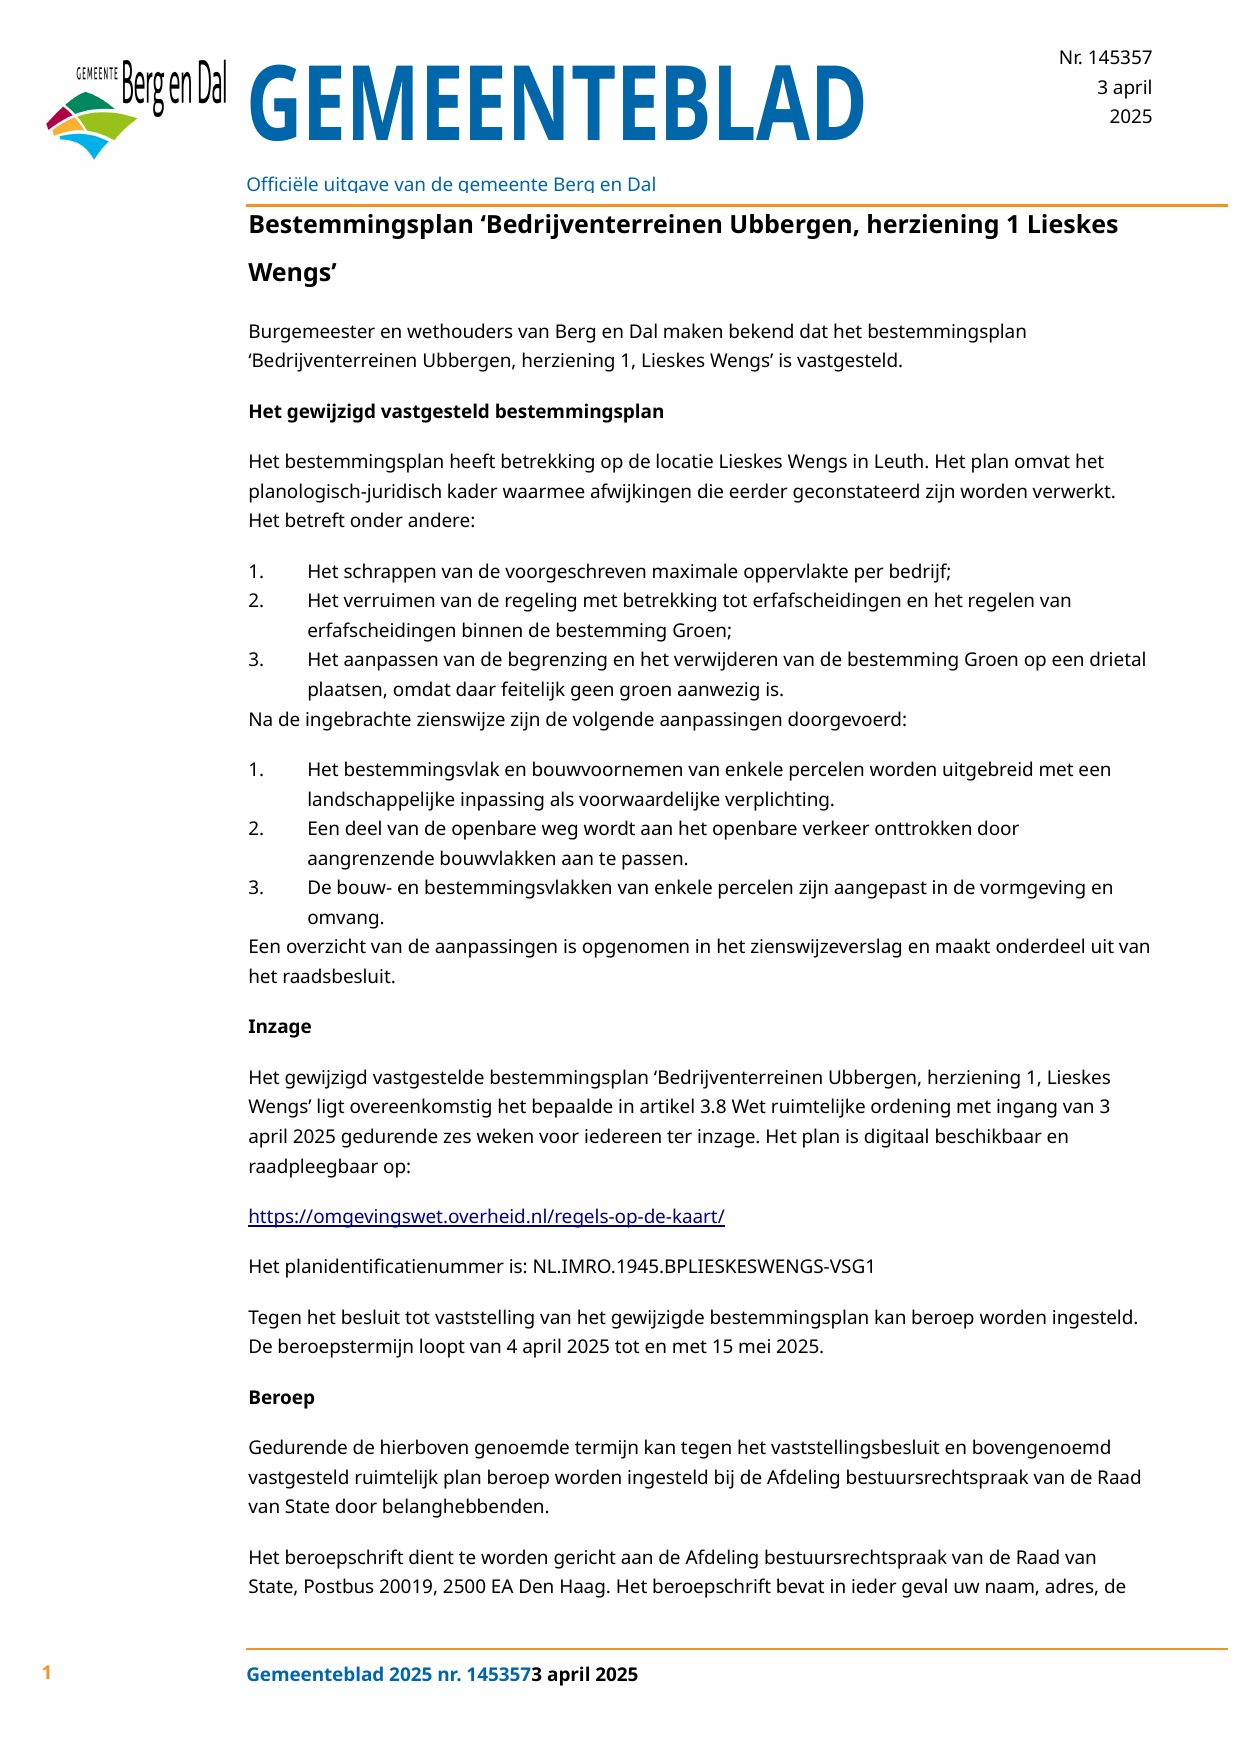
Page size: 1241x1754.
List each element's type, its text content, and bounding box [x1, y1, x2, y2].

list De bouw- en bestemmingsvlakken van enkele percelen zijn aangepast in de vormgeving en omvang. [248, 874, 1152, 930]
list Een deel van de openbare weg wordt aan het openbare verkeer onttrokken door aangrenzende bouwvlakken aan te passen. [248, 815, 1152, 871]
text Het beroepschrift dient te worden gericht aan de Afdeling bestuursrechtspraak van de Raad van State, Postbus 20019, 2500 EA Den Haag. Het beroepschrift bevat in ieder geval uw naam, adres, de [248, 1544, 1152, 1599]
text Beroep [248, 1384, 1152, 1410]
list Het schrappen van de voorgeschreven maximale oppervlakte per bedrijf; [248, 558, 1152, 584]
text Het bestemmingsplan heeft betrekking op de locatie Lieskes Wengs in Leuth. Het plan omvat het planologisch-juridisch kader waarmee afwijkingen die eerder geconstateerd zijn worden verwerkt. Het betreft onder andere: [248, 448, 1152, 533]
picture [41, 47, 231, 172]
text Gedurende de hierboven genoemde termijn kan tegen het vaststellingsbesluit en bovengenoemd vastgesteld ruimtelijk plan beroep worden ingesteld bij de Afdeling bestuursrechtspraak van de Raad van State door belanghebbenden. [248, 1434, 1152, 1519]
text Tegen het besluit tot vaststelling van het gewijzigde bestemmingsplan kan beroep worden ingesteld. De beroepstermijn loopt van 4 april 2025 tot en met 15 mei 2025. [248, 1304, 1152, 1359]
list Het verruimen van de regeling met betrekking tot erfafscheidingen en het regelen van erfafscheidingen binnen de bestemming Groen; [248, 587, 1152, 643]
text Het gewijzigd vastgesteld bestemmingsplan [248, 398, 1152, 424]
text Na de ingebrachte zienswijze zijn de volgende aanpassingen doorgevoerd: [248, 706, 1152, 732]
text Het planidentificatienummer is: NL.IMRO.1945.BPLIESKESWENGS-VSG1 [248, 1254, 1152, 1279]
text Bestemmingsplan ‘Bedrijventerreinen Ubbergen, herziening 1 Lieskes Wengs’ [248, 207, 1152, 288]
text https://omgevingswet.overheid.nl/regels-op-de-kaart/ [248, 1203, 1152, 1229]
text Inzage [248, 1014, 1152, 1039]
list Het aanpassen van de begrenzing en het verwijderen van de bestemming Groen op een drietal plaatsen, omdat daar feitelijk geen groen aanwezig is. [248, 647, 1152, 702]
text Burgemeester en wethouders van Berg en Dal maken bekend dat het bestemmingsplan ‘Bedrijventerreinen Ubbergen, herziening 1, Lieskes Wengs’ is vastgesteld. [248, 318, 1152, 373]
text Een overzicht van de aanpassingen is opgenomen in het zienswijzeverslag en maakt onderdeel uit van het raadsbesluit. [248, 934, 1152, 989]
list Het bestemmingsvlak en bouwvoornemen van enkele percelen worden uitgebreid met een landschappelijke inpassing als voorwaardelijke verplichting. [248, 756, 1152, 812]
text Het gewijzigd vastgestelde bestemmingsplan ‘Bedrijventerreinen Ubbergen, herziening 1, Lieskes Wengs’ ligt overeenkomstig het bepaalde in artikel 3.8 Wet ruimtelijke ordening met ingang van 3 april 2025 gedurende zes weken voor iedereen ter inzage. Het plan is digitaal beschikbaar en raadpleegbaar op: [248, 1064, 1152, 1179]
